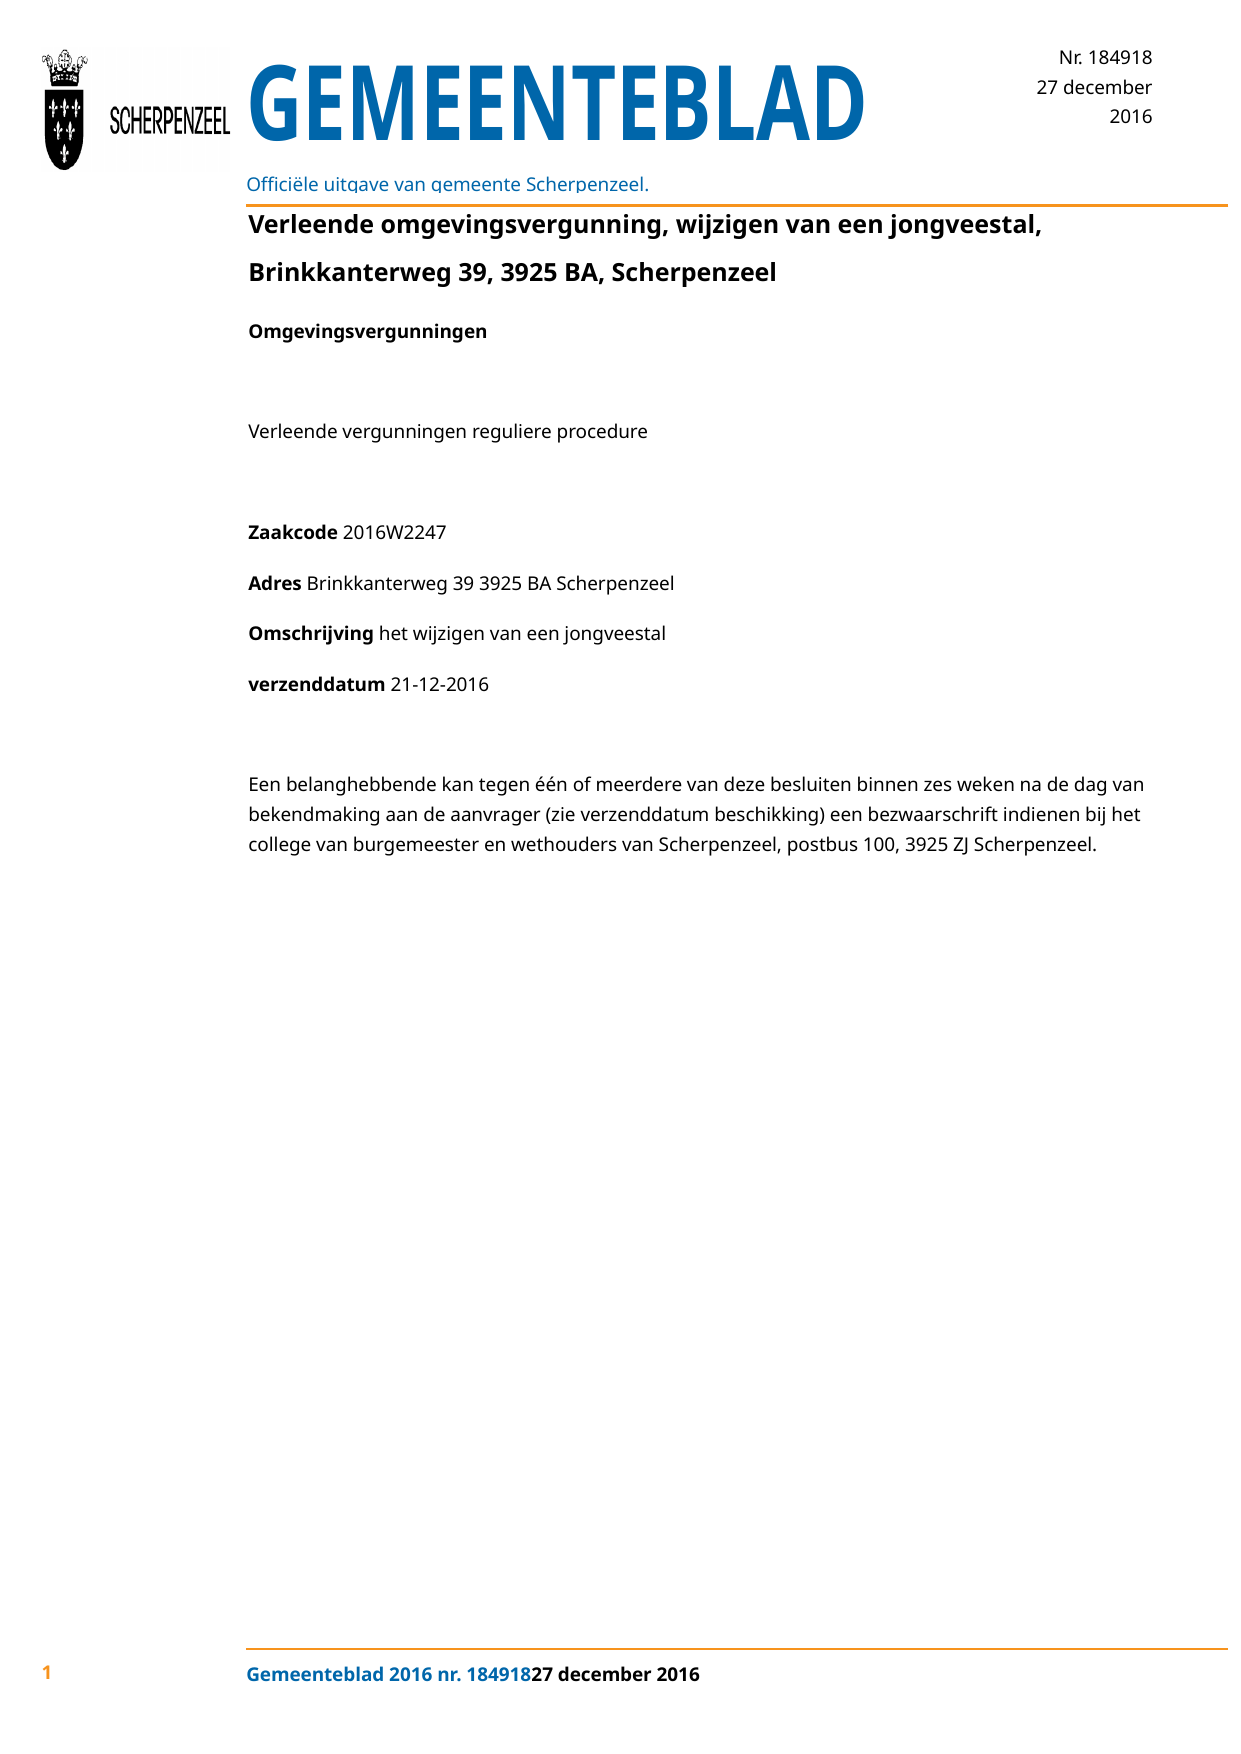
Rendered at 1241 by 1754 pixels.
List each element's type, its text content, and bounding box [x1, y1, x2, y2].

text Een belanghebbende kan tegen één of meerdere van deze besluiten binnen zes weken na de dag van bekendmaking aan de aanvrager (zie verzenddatum beschikking) een bezwaarschrift indienen bij het college van burgemeester en wethouders van Scherpenzeel, postbus 100, 3925 ZJ Scherpenzeel. [248, 772, 1152, 857]
text Omgevingsvergunningen [248, 318, 1152, 344]
text verzenddatum 21-12-2016 [248, 671, 1152, 697]
text Adres Brinkkanterweg 39 3925 BA Scherpenzeel [248, 570, 1152, 596]
text Zaakcode 2016W2247 [248, 519, 1152, 545]
text Omschrijving het wijzigen van een jongveestal [248, 620, 1152, 646]
text Verleende omgevingsvergunning, wijzigen van een jongveestal, Brinkkanterweg 39, 3925 BA, Scherpenzeel [248, 207, 1152, 288]
picture [41, 47, 231, 172]
text Verleende vergunningen reguliere procedure [248, 419, 1152, 444]
